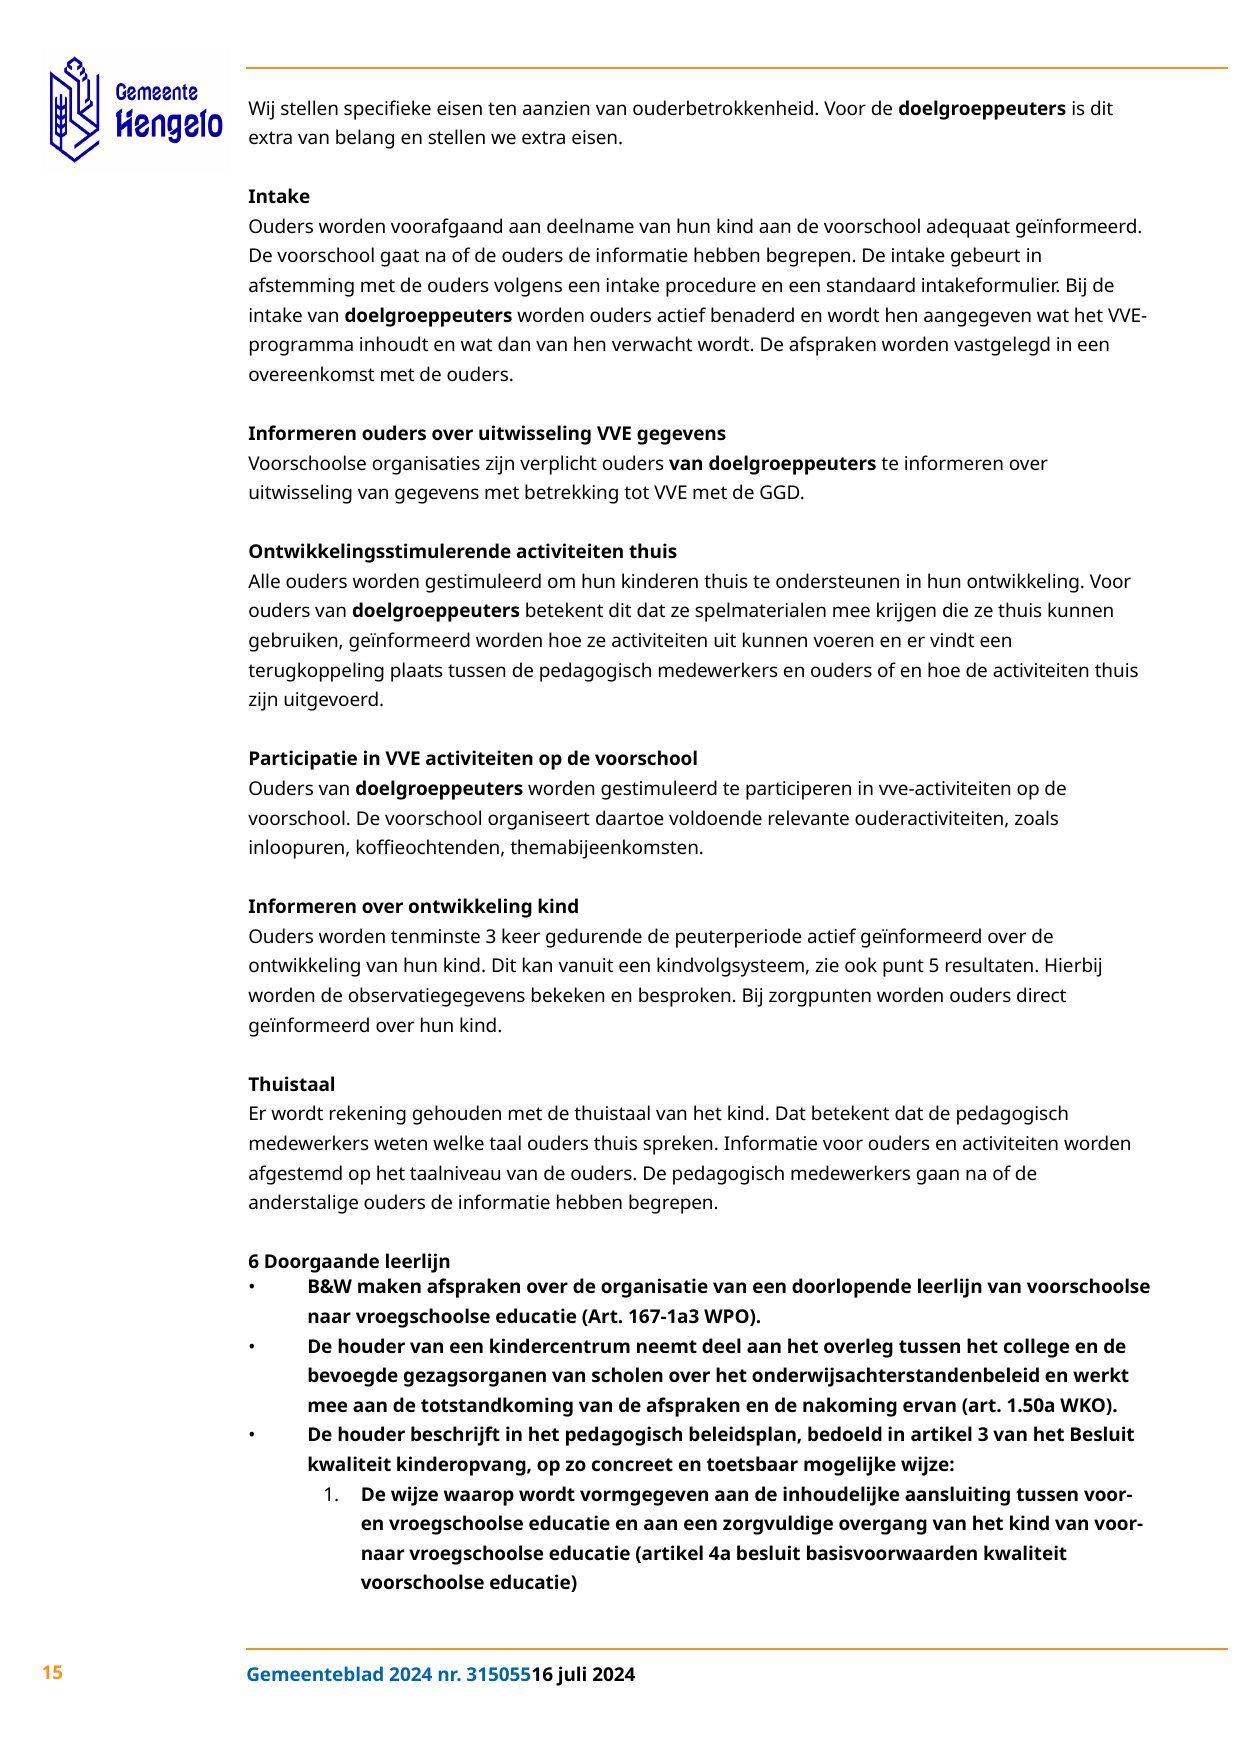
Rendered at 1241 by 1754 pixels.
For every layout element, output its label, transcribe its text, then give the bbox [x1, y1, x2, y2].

table_header 6 Doorgaande leerlijn [248, 1248, 1152, 1274]
table_cell Wij stellen specifieke eisen ten aanzien van ouderbetrokkenheid. Voor de doelgroeppeuters is dit extra van belang en stellen we extra eisen. Intake Ouders worden voorafgaand aan deelname van hun kind aan de voorschool adequaat geïnformeerd. De voorschool gaat na of de ouders de informatie hebben begrepen. De intake gebeurt in afstemming met de ouders volgens een intake procedure en een standaard intakeformulier. Bij de intake van doelgroeppeuters worden ouders actief benaderd en wordt hen aangegeven wat het VVE-programma inhoudt en wat dan van hen verwacht wordt. De afspraken worden vastgelegd in een overeenkomst met de ouders. Informeren ouders over uitwisseling VVE gegevens Voorschoolse organisaties zijn verplicht ouders van doelgroeppeuters te informeren over uitwisseling van gegevens met betrekking tot VVE met de GGD. Ontwikkelingsstimulerende activiteiten thuis Alle ouders worden gestimuleerd om hun kinderen thuis te ondersteunen in hun ontwikkeling. Voor ouders van doelgroeppeuters betekent dit dat ze spelmaterialen mee krijgen die ze thuis kunnen gebruiken, geïnformeerd worden hoe ze activiteiten uit kunnen voeren en er vindt een terugkoppeling plaats tussen de pedagogisch medewerkers en ouders of en hoe de activiteiten thuis zijn uitgevoerd. Participatie in VVE activiteiten op de voorschool Ouders van doelgroeppeuters worden gestimuleerd te participeren in vve-activiteiten op de voorschool. De voorschool organiseert daartoe voldoende relevante ouderactiviteiten, zoals inloopuren, koffieochtenden, themabijeenkomsten. Informeren over ontwikkeling kind Ouders worden tenminste 3 keer gedurende de peuterperiode actief geïnformeerd over de ontwikkeling van hun kind. Dit kan vanuit een kindvolgsysteem, zie ook punt 5 resultaten. Hierbij worden de observatiegegevens bekeken en besproken. Bij zorgpunten worden ouders direct geïnformeerd over hun kind. Thuistaal Er wordt rekening gehouden met de thuistaal van het kind. Dat betekent dat de pedagogisch medewerkers weten welke taal ouders thuis spreken. Informatie voor ouders en activiteiten worden afgestemd op het taalniveau van de ouders. De pedagogisch medewerkers gaan na of de anderstalige ouders de informatie hebben begrepen. [248, 95, 1152, 1245]
picture [41, 47, 231, 172]
table_cell B&W maken afspraken over de organisatie van een doorlopende leerlijn van voorschoolse naar vroegschoolse educatie (Art. 167-1a3 WPO). De houder van een kindercentrum neemt deel aan het overleg tussen het college en de bevoegde gezagsorganen van scholen over het onderwijsachterstandenbeleid en werkt mee aan de totstandkoming van de afspraken en de nakoming ervan (art. 1.50a WKO). De houder beschrijft in het pedagogisch beleidsplan, bedoeld in artikel 3 van het Besluit kwaliteit kinderopvang, op zo concreet en toetsbaar mogelijke wijze: De wijze waarop wordt vormgegeven aan de inhoudelijke aansluiting tussen voor- en vroegschoolse educatie en aan een zorgvuldige overgang van het kind van voor- naar vroegschoolse educatie (artikel 4a besluit basisvoorwaarden kwaliteit voorschoolse educatie) [248, 1274, 1152, 1595]
